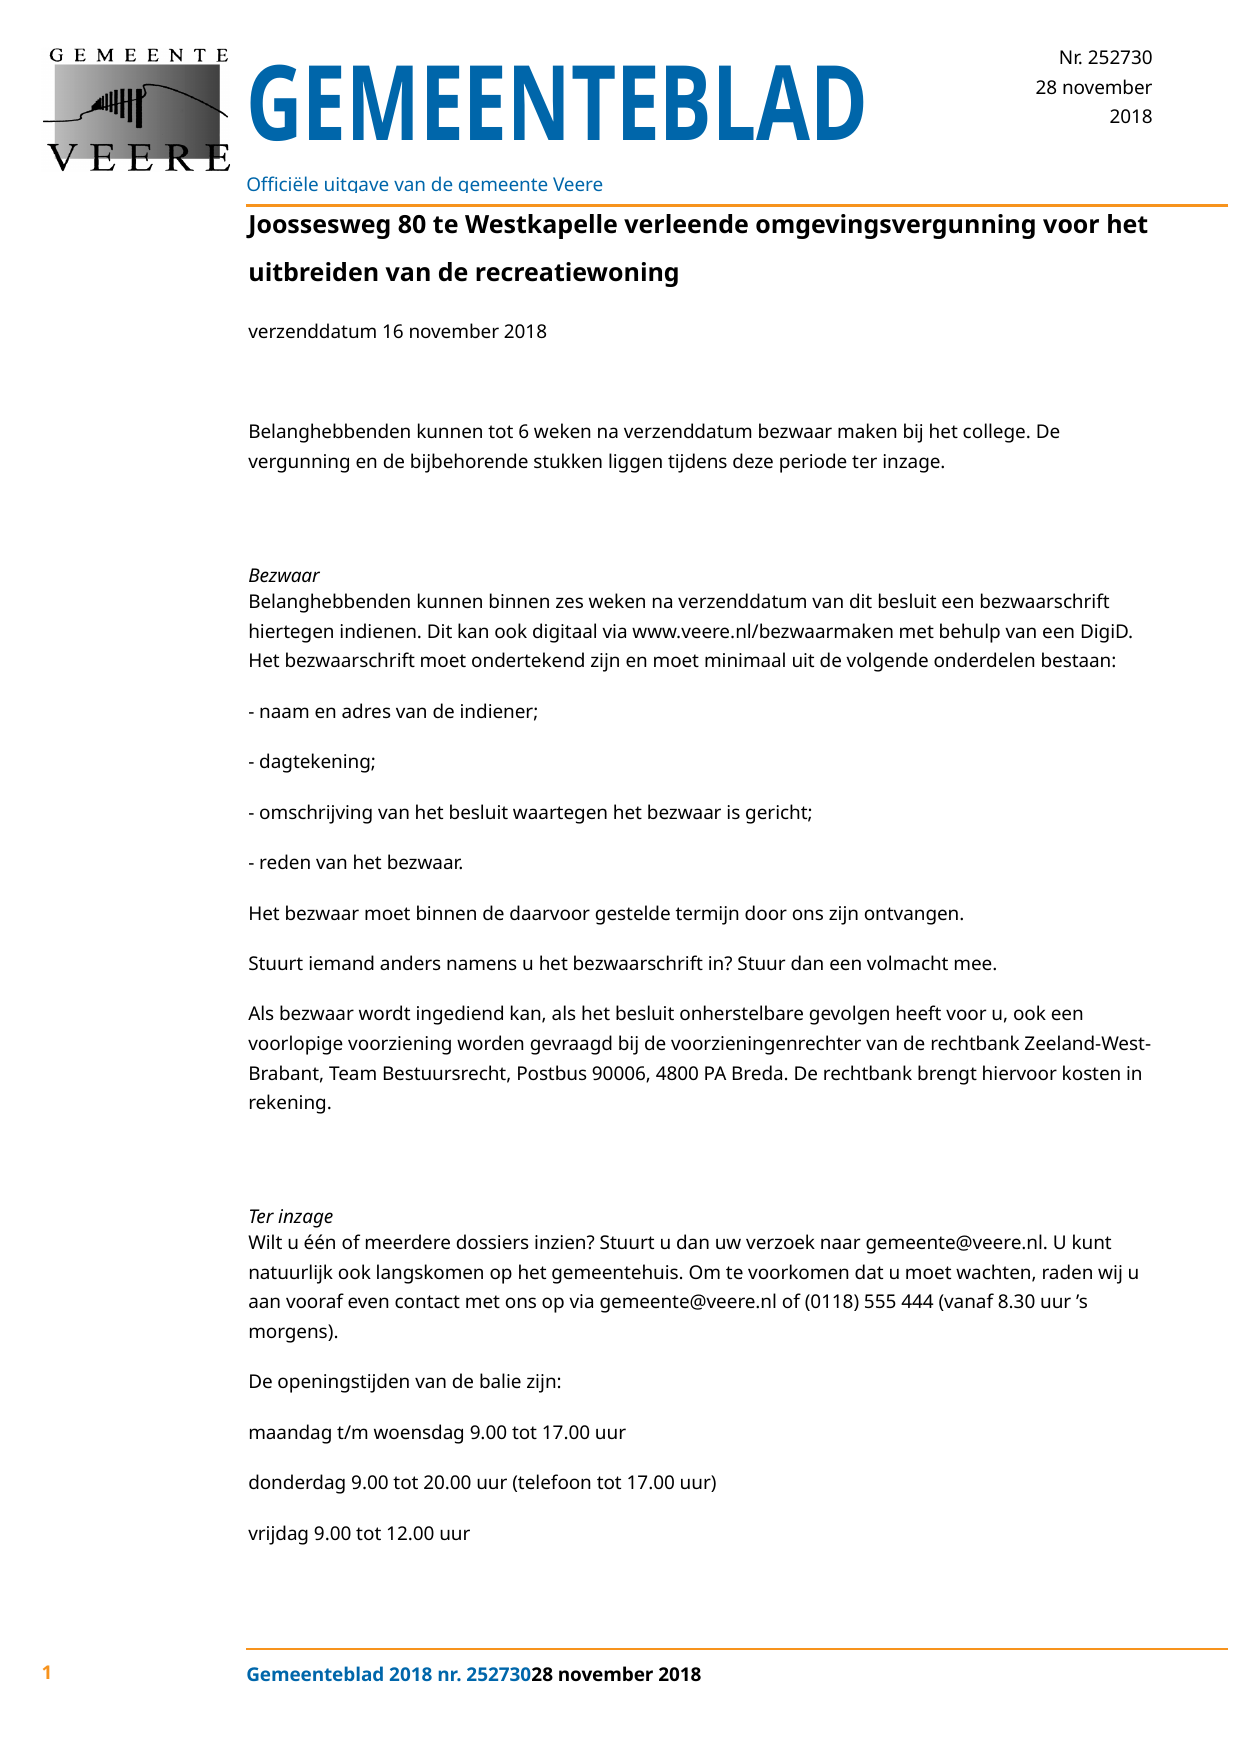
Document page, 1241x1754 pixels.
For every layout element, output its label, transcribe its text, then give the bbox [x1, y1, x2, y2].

text - dagtekening; [248, 748, 1152, 774]
text Wilt u één of meerdere dossiers inzien? Stuurt u dan uw verzoek naar gemeente@veere.nl. U kunt natuurlijk ook langskomen op het gemeentehuis. Om te voorkomen dat u moet wachten, raden wij u aan vooraf even contact met ons op via gemeente@veere.nl of (0118) 555 444 (vanaf 8.30 uur ’s morgens). [248, 1229, 1152, 1344]
picture [41, 47, 231, 172]
text - omschrijving van het besluit waartegen het bezwaar is gericht; [248, 799, 1152, 824]
text Bezwaar [248, 563, 1152, 588]
text donderdag 9.00 tot 20.00 uur (telefoon tot 17.00 uur) [248, 1469, 1152, 1495]
text Als bezwaar wordt ingediend kan, als het besluit onherstelbare gevolgen heeft voor u, ook een voorlopige voorziening worden gevraagd bij de voorzieningenrechter van de rechtbank Zeeland-West-Brabant, Team Bestuursrecht, Postbus 90006, 4800 PA Breda. De rechtbank brengt hiervoor kosten in rekening. [248, 1001, 1152, 1115]
text verzenddatum 16 november 2018 [248, 318, 1152, 344]
text vrijdag 9.00 tot 12.00 uur [248, 1520, 1152, 1546]
text Stuurt iemand anders namens u het bezwaarschrift in? Stuur dan een volmacht mee. [248, 950, 1152, 976]
text - reden van het bezwaar. [248, 849, 1152, 875]
text Het bezwaar moet binnen de daarvoor gestelde termijn door ons zijn ontvangen. [248, 900, 1152, 925]
text De openingstijden van de balie zijn: [248, 1368, 1152, 1394]
text - naam en adres van de indiener; [248, 698, 1152, 724]
text maandag t/m woensdag 9.00 tot 17.00 uur [248, 1419, 1152, 1445]
text Ter inzage [248, 1204, 1152, 1229]
text Belanghebbenden kunnen tot 6 weken na verzenddatum bezwaar maken bij het college. De vergunning en de bijbehorende stukken liggen tijdens deze periode ter inzage. [248, 419, 1152, 474]
text Joossesweg 80 te Westkapelle verleende omgevingsvergunning voor het uitbreiden van de recreatiewoning [248, 207, 1152, 288]
text Belanghebbenden kunnen binnen zes weken na verzenddatum van dit besluit een bezwaarschrift hiertegen indienen. Dit kan ook digitaal via www.veere.nl/bezwaarmaken met behulp van een DigiD. Het bezwaarschrift moet ondertekend zijn en moet minimaal uit de volgende onderdelen bestaan: [248, 588, 1152, 673]
